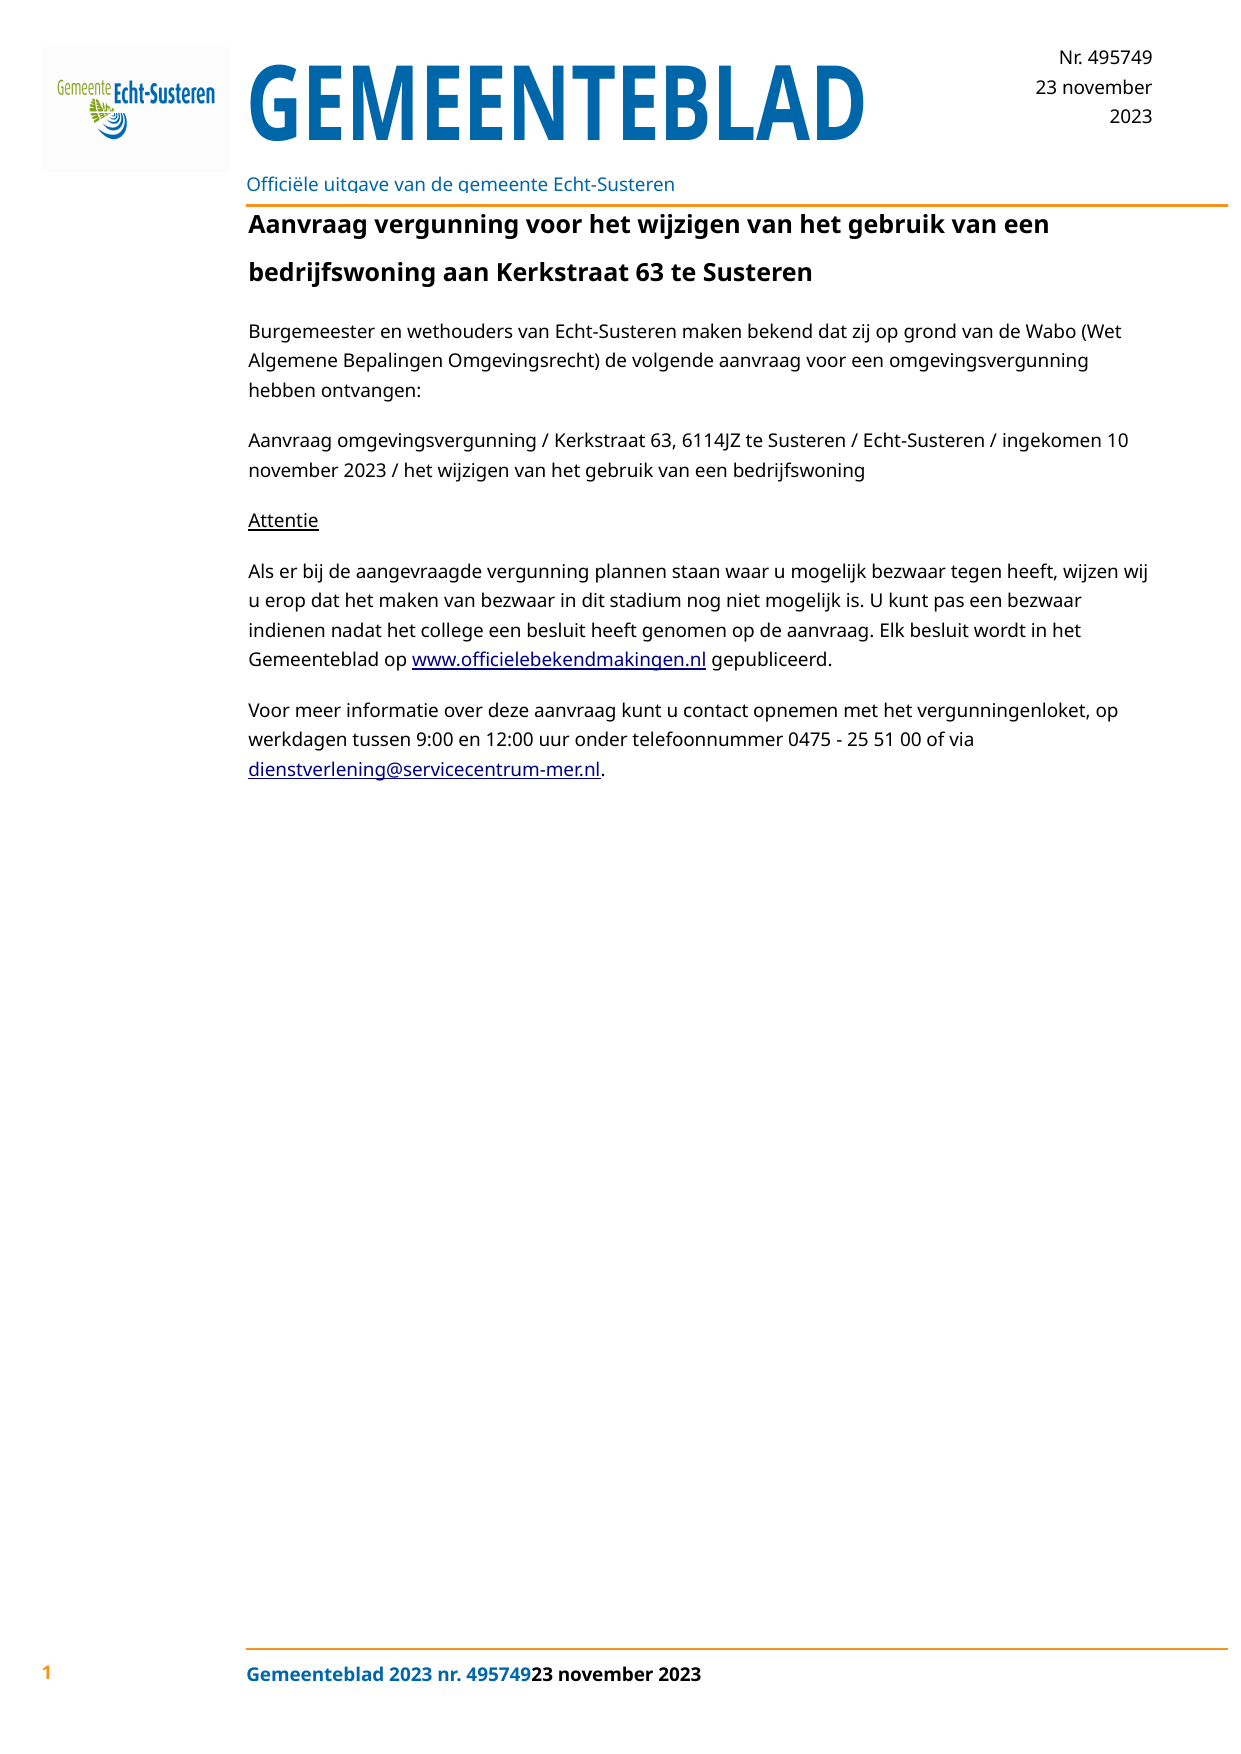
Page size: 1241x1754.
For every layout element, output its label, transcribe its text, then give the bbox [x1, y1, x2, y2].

text Voor meer informatie over deze aanvraag kunt u contact opnemen met het vergunningenloket, op werkdagen tussen 9:00 en 12:00 uur onder telefoonnummer 0475 - 25 51 00 of via dienstverlening@servicecentrum-mer.nl. [248, 697, 1152, 782]
text Aanvraag omgevingsvergunning / Kerkstraat 63, 6114JZ te Susteren / Echt-Susteren / ingekomen 10 november 2023 / het wijzigen van het gebruik van een bedrijfswoning [248, 427, 1152, 483]
text Attentie [248, 507, 1152, 533]
text Aanvraag vergunning voor het wijzigen van het gebruik van een bedrijfswoning aan Kerkstraat 63 te Susteren [248, 207, 1152, 288]
text Als er bij de aangevraagde vergunning plannen staan waar u mogelijk bezwaar tegen heeft, wijzen wij u erop dat het maken van bezwaar in dit stadium nog niet mogelijk is. U kunt pas een bezwaar indienen nadat het college een besluit heeft genomen op de aanvraag. Elk besluit wordt in het Gemeenteblad op www.officielebekendmakingen.nl gepubliceerd. [248, 558, 1152, 672]
picture [41, 47, 231, 172]
text Burgemeester en wethouders van Echt-Susteren maken bekend dat zij op grond van de Wabo (Wet Algemene Bepalingen Omgevingsrecht) de volgende aanvraag voor een omgevingsvergunning hebben ontvangen: [248, 318, 1152, 403]
